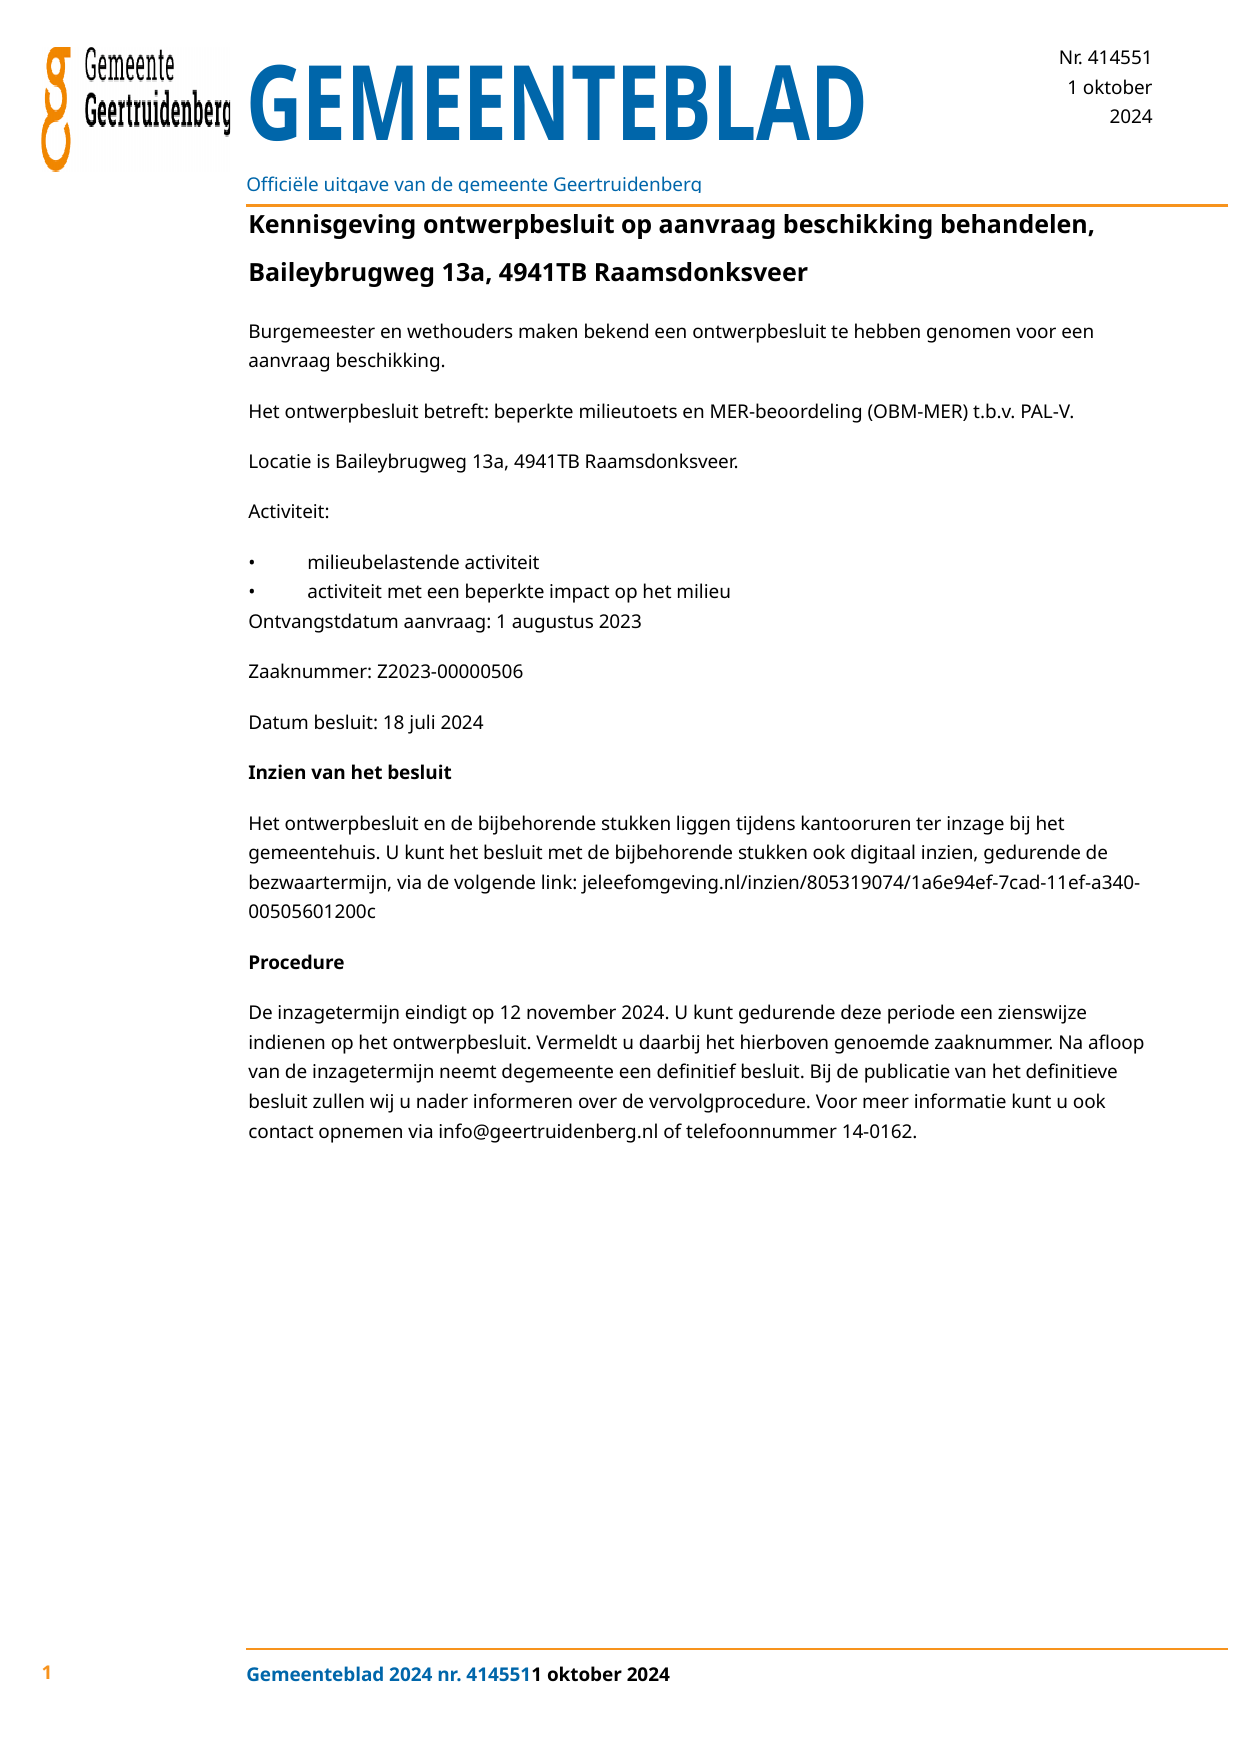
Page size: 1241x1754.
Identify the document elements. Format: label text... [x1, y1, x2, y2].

list milieubelastende activiteit [248, 549, 1152, 575]
text Procedure [248, 949, 1152, 975]
text Locatie is Baileybrugweg 13a, 4941TB Raamsdonksveer. [248, 448, 1152, 474]
text Ontvangstdatum aanvraag: 1 augustus 2023 [248, 608, 1152, 634]
text Het ontwerpbesluit betreft: beperkte milieutoets en MER-beoordeling (OBM-MER) t.b.v. PAL-V. [248, 398, 1152, 424]
text Datum besluit: 18 juli 2024 [248, 709, 1152, 735]
text Inzien van het besluit [248, 759, 1152, 785]
text Het ontwerpbesluit en de bijbehorende stukken liggen tijdens kantooruren ter inzage bij het gemeentehuis. U kunt het besluit met de bijbehorende stukken ook digitaal inzien, gedurende de bezwaartermijn, via de volgende link: jeleefomgeving.nl/inzien/805319074/1a6e94ef-7cad-11ef-a340-00505601200c [248, 810, 1152, 924]
list activiteit met een beperkte impact op het milieu [248, 579, 1152, 604]
text Zaaknummer: Z2023-00000506 [248, 659, 1152, 684]
picture [41, 47, 231, 172]
text Burgemeester en wethouders maken bekend een ontwerpbesluit te hebben genomen voor een aanvraag beschikking. [248, 318, 1152, 373]
text Kennisgeving ontwerpbesluit op aanvraag beschikking behandelen, Baileybrugweg 13a, 4941TB Raamsdonksveer [248, 207, 1152, 288]
text Activiteit: [248, 499, 1152, 524]
text De inzagetermijn eindigt op 12 november 2024. U kunt gedurende deze periode een zienswijze indienen op het ontwerpbesluit. Vermeldt u daarbij het hierboven genoemde zaaknummer. Na afloop van de inzagetermijn neemt degemeente een definitief besluit. Bij de publicatie van het definitieve besluit zullen wij u nader informeren over de vervolgprocedure. Voor meer informatie kunt u ook contact opnemen via info@geertruidenberg.nl of telefoonnummer 14-0162. [248, 999, 1152, 1144]
